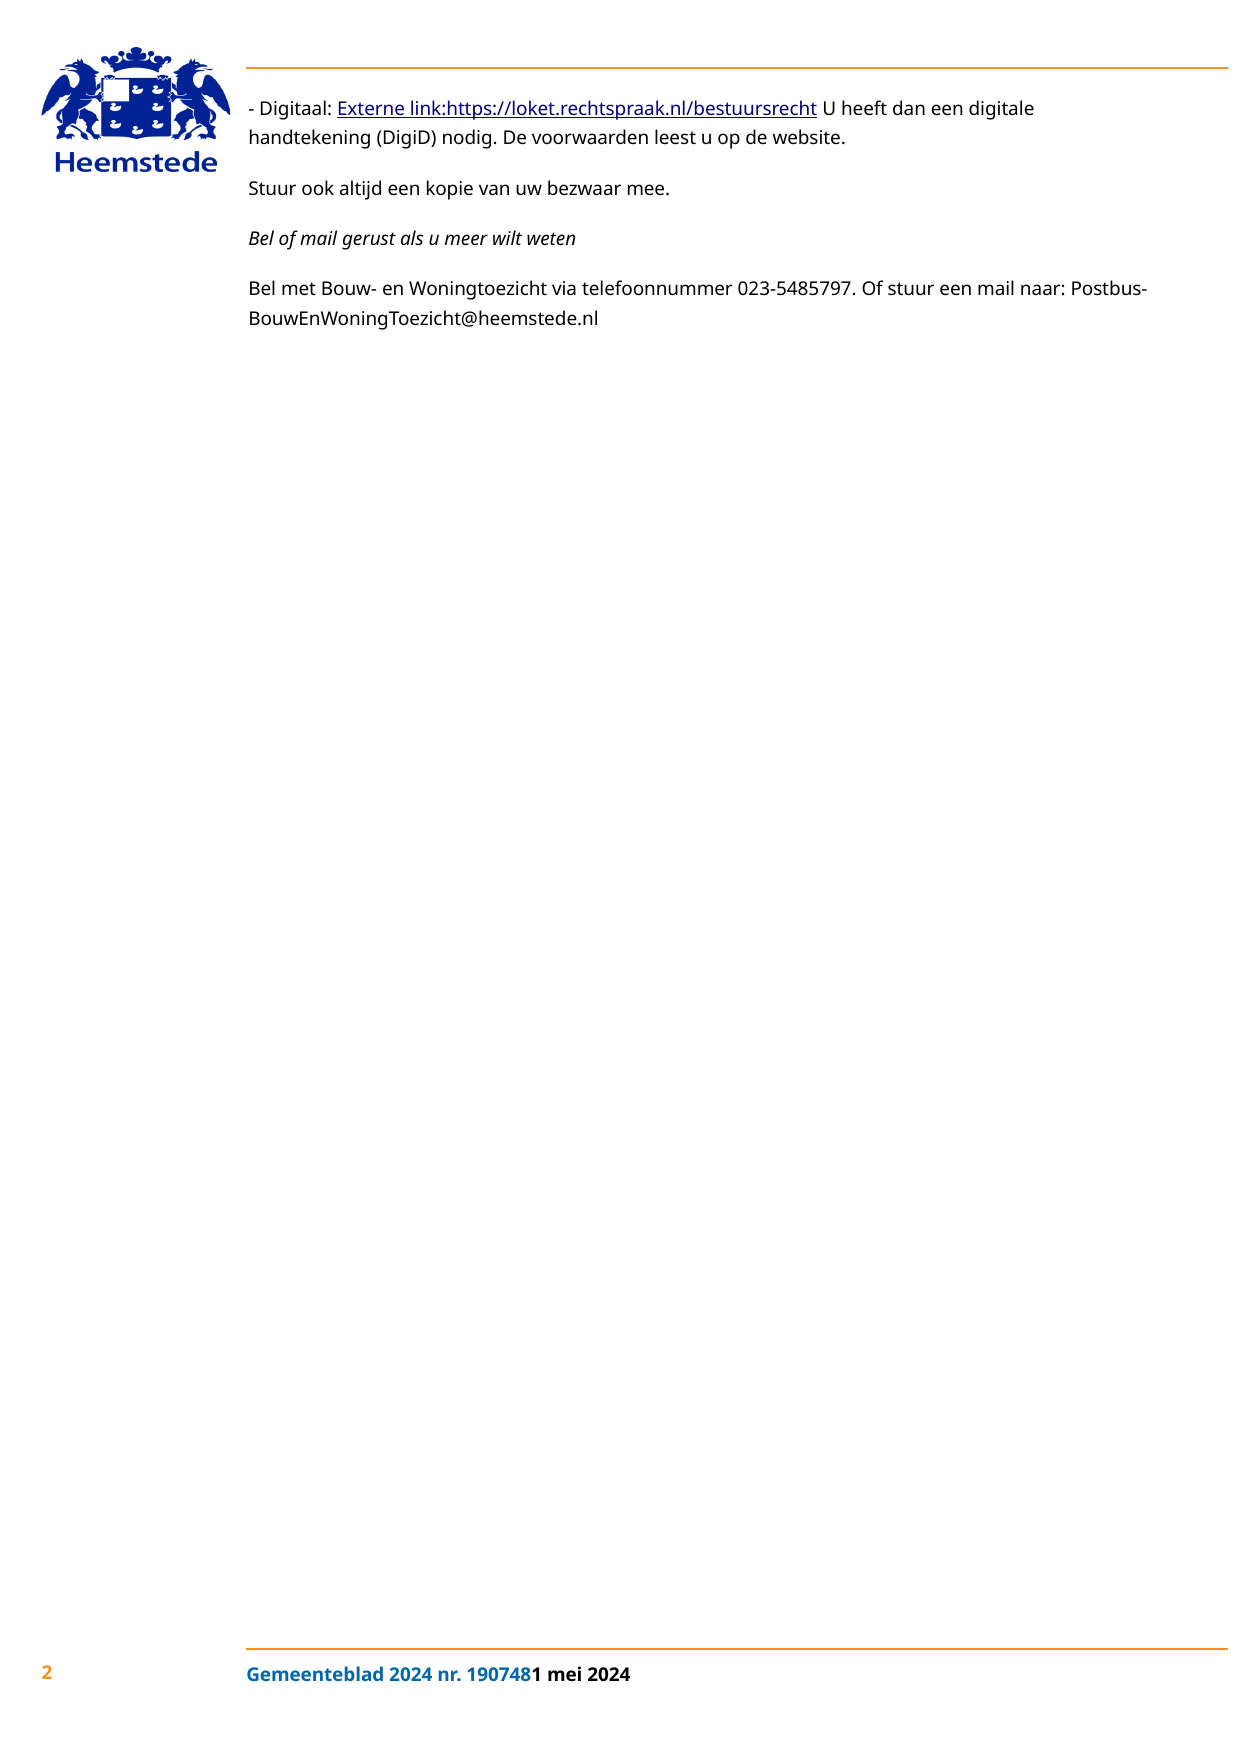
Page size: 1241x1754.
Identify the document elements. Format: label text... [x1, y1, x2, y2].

text Stuur ook altijd een kopie van uw bezwaar mee. [248, 175, 1152, 201]
text Bel of mail gerust als u meer wilt weten [248, 225, 1152, 251]
text - Digitaal: Externe link:https://loket.rechtspraak.nl/bestuursrecht U heeft dan een digitale handtekening (DigiD) nodig. De voorwaarden leest u op de website. [248, 95, 1152, 150]
text Bel met Bouw- en Woningtoezicht via telefoonnummer 023-5485797. Of stuur een mail naar: Postbus-BouwEnWoningToezicht@heemstede.nl [248, 276, 1152, 331]
picture [41, 47, 231, 172]
